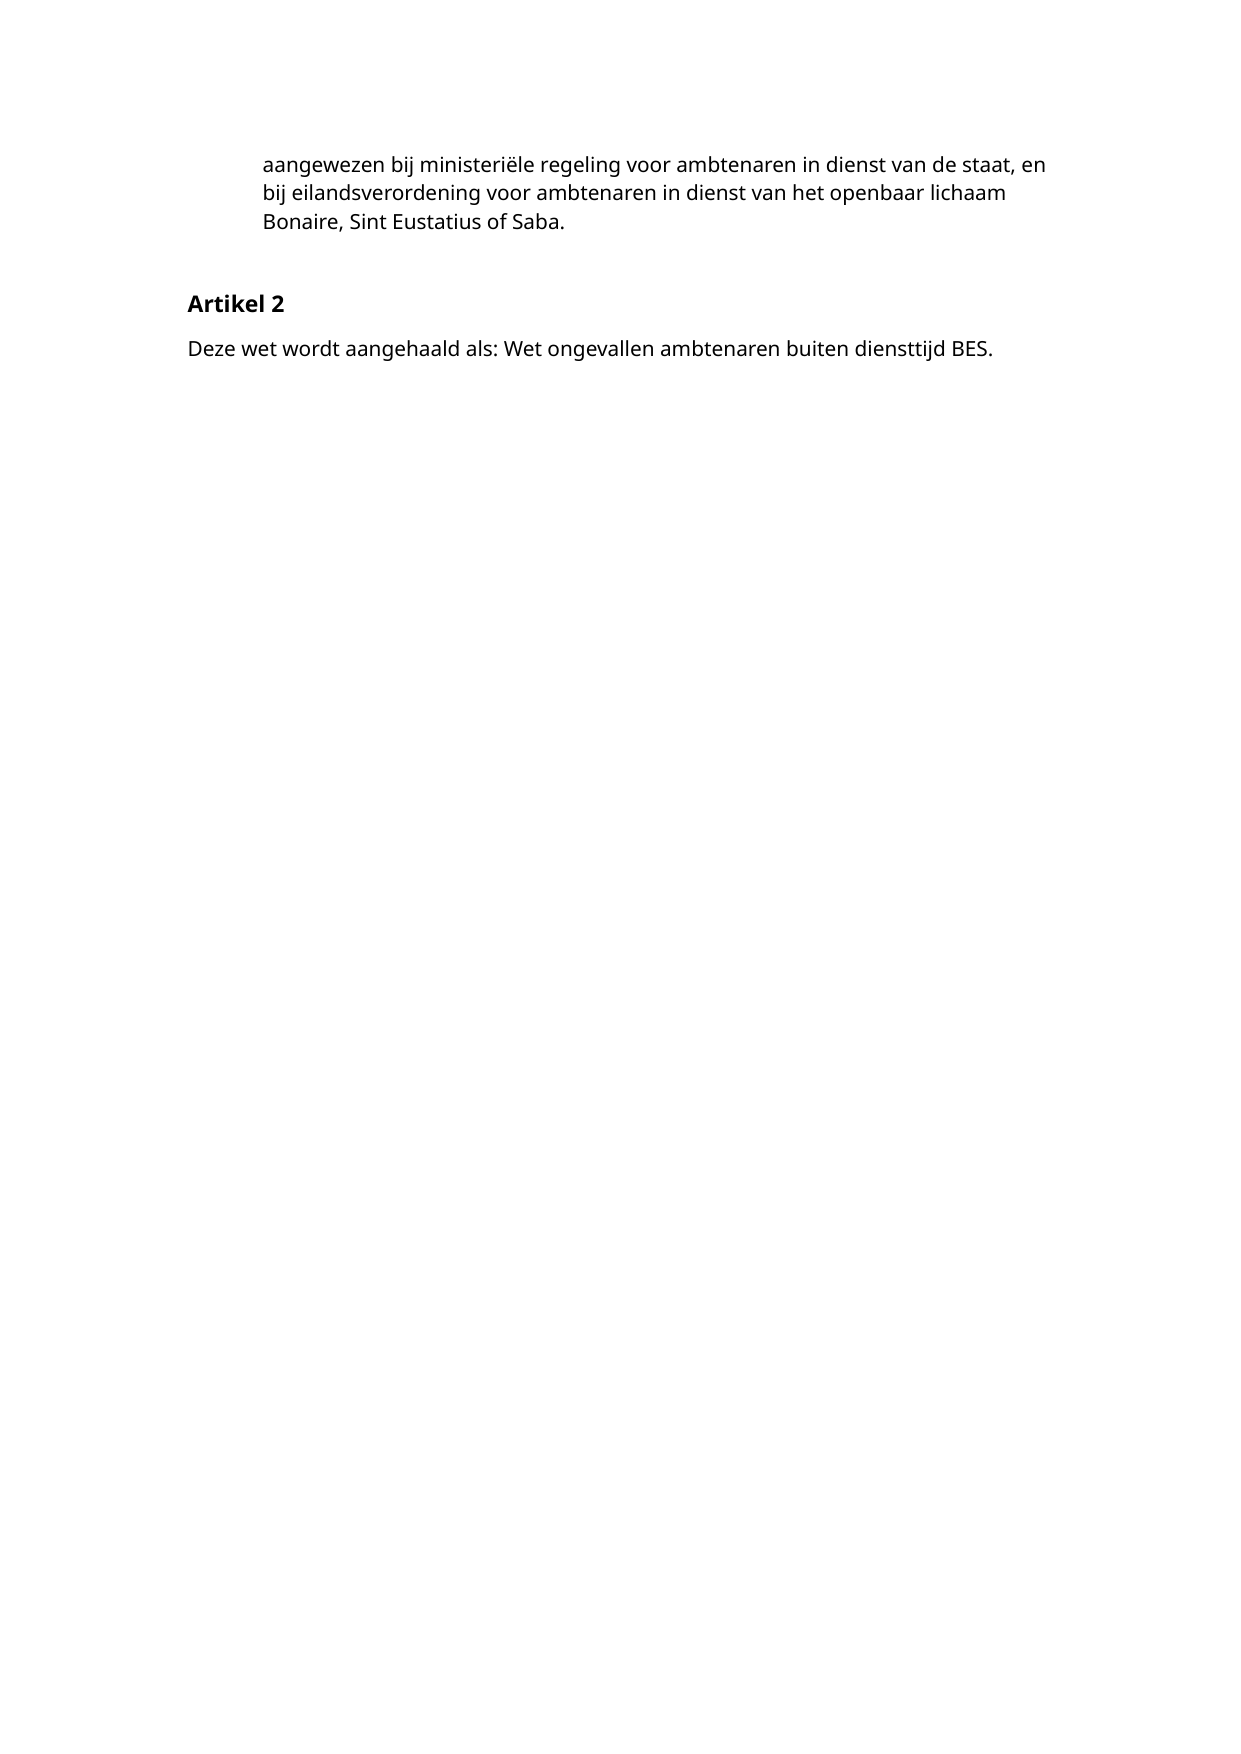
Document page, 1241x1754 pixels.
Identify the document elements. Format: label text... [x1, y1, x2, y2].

subtitle Artikel 2 [187, 288, 1053, 319]
list aangewezen bij ministeriële regeling voor ambtenaren in dienst van de staat, en bij eilandsverordening voor ambtenaren in dienst van het openbaar lichaam Bonaire, Sint Eustatius of Saba. [187, 150, 1053, 235]
text Deze wet wordt aangehaald als: Wet ongevallen ambtenaren buiten diensttijd BES. [187, 334, 1053, 362]
